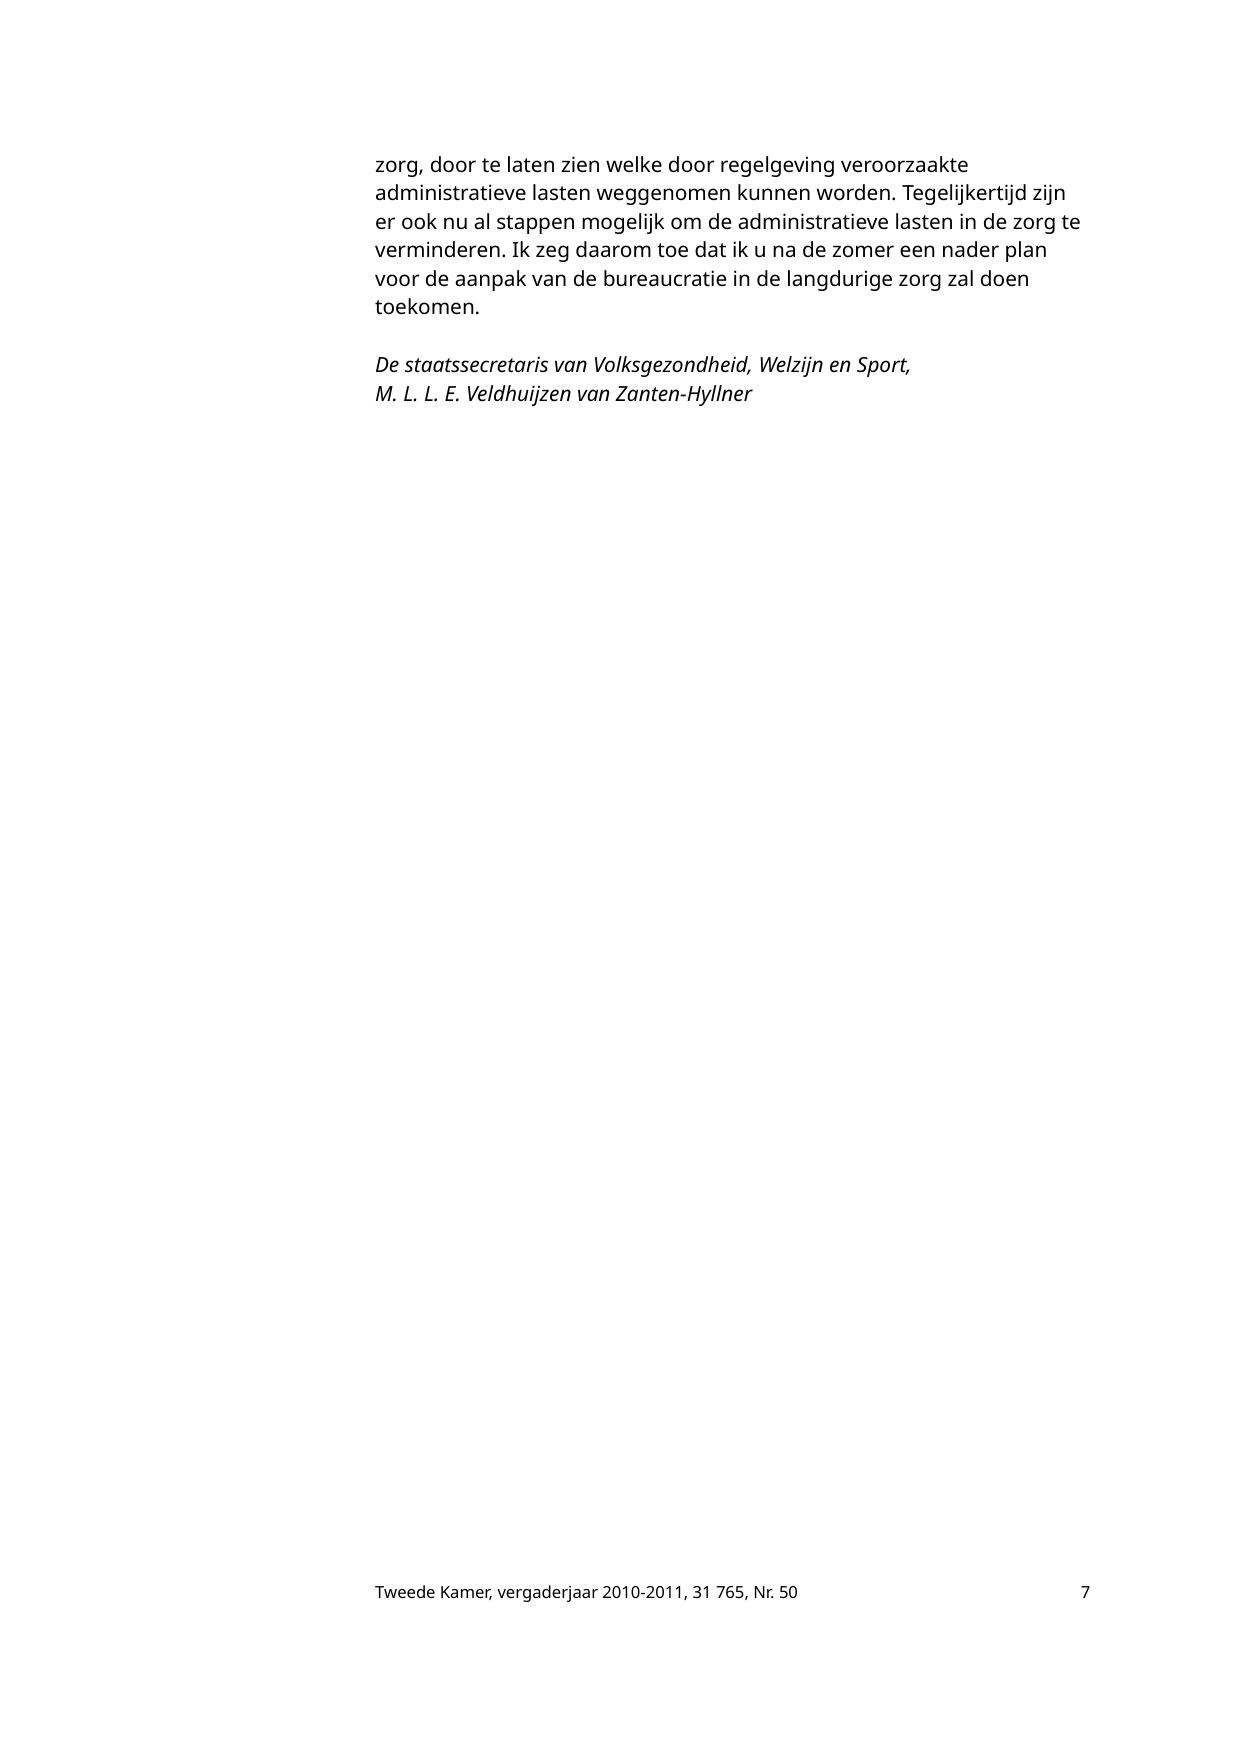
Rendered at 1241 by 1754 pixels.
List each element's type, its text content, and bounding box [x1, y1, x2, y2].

text De staatssecretaris van Volksgezondheid, Welzijn en Sport, [375, 351, 1090, 379]
text zorg, door te laten zien welke door regelgeving veroorzaakte administratieve lasten weggenomen kunnen worden. Tegelijkertijd zijn er ook nu al stappen mogelijk om de administratieve lasten in de zorg te verminderen. Ik zeg daarom toe dat ik u na de zomer een nader plan voor de aanpak van de bureaucratie in de langdurige zorg zal doen toekomen. [375, 150, 1090, 321]
text M. L. L. E. Veldhuijzen van Zanten-Hyllner [375, 379, 1090, 407]
